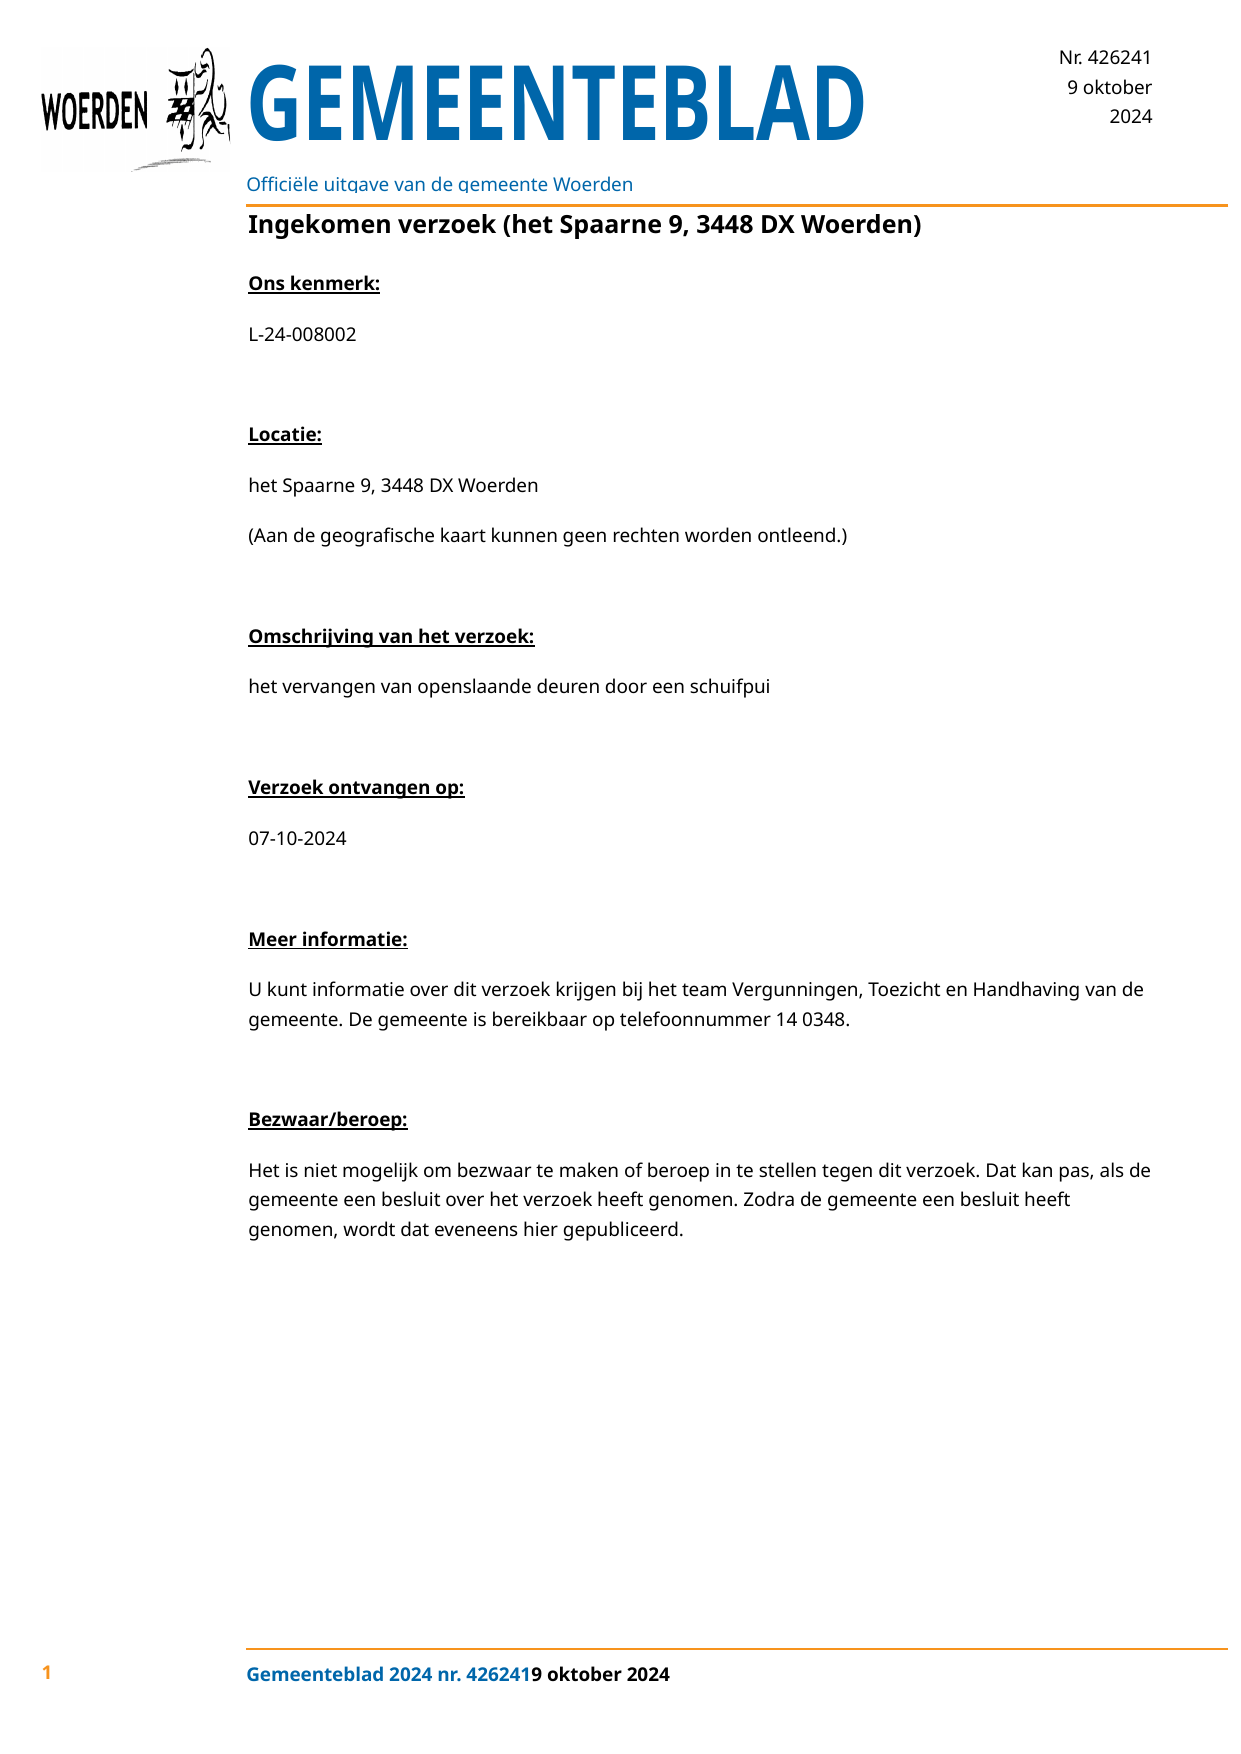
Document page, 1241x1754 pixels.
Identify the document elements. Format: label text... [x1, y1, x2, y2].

text 07-10-2024 [248, 825, 1152, 851]
text Bezwaar/beroep: [248, 1107, 1152, 1132]
text Verzoek ontvangen op: [248, 774, 1152, 800]
text Omschrijving van het verzoek: [248, 623, 1152, 649]
text Het is niet mogelijk om bezwaar te maken of beroep in te stellen tegen dit verzoek. Dat kan pas, als de gemeente een besluit over het verzoek heeft genomen. Zodra de gemeente een besluit heeft genomen, wordt dat eveneens hier gepubliceerd. [248, 1157, 1152, 1242]
text U kunt informatie over dit verzoek krijgen bij het team Vergunningen, Toezicht en Handhaving van de gemeente. De gemeente is bereikbaar op telefoonnummer 14 0348. [248, 976, 1152, 1031]
picture [41, 47, 231, 172]
text Ingekomen verzoek (het Spaarne 9, 3448 DX Woerden) [248, 207, 1152, 241]
text (Aan de geografische kaart kunnen geen rechten worden ontleend.) [248, 522, 1152, 548]
text Meer informatie: [248, 926, 1152, 951]
text Ons kenmerk: [248, 270, 1152, 296]
text het vervangen van openslaande deuren door een schuifpui [248, 674, 1152, 699]
text het Spaarne 9, 3448 DX Woerden [248, 472, 1152, 498]
text L-24-008002 [248, 321, 1152, 346]
text Locatie: [248, 422, 1152, 447]
